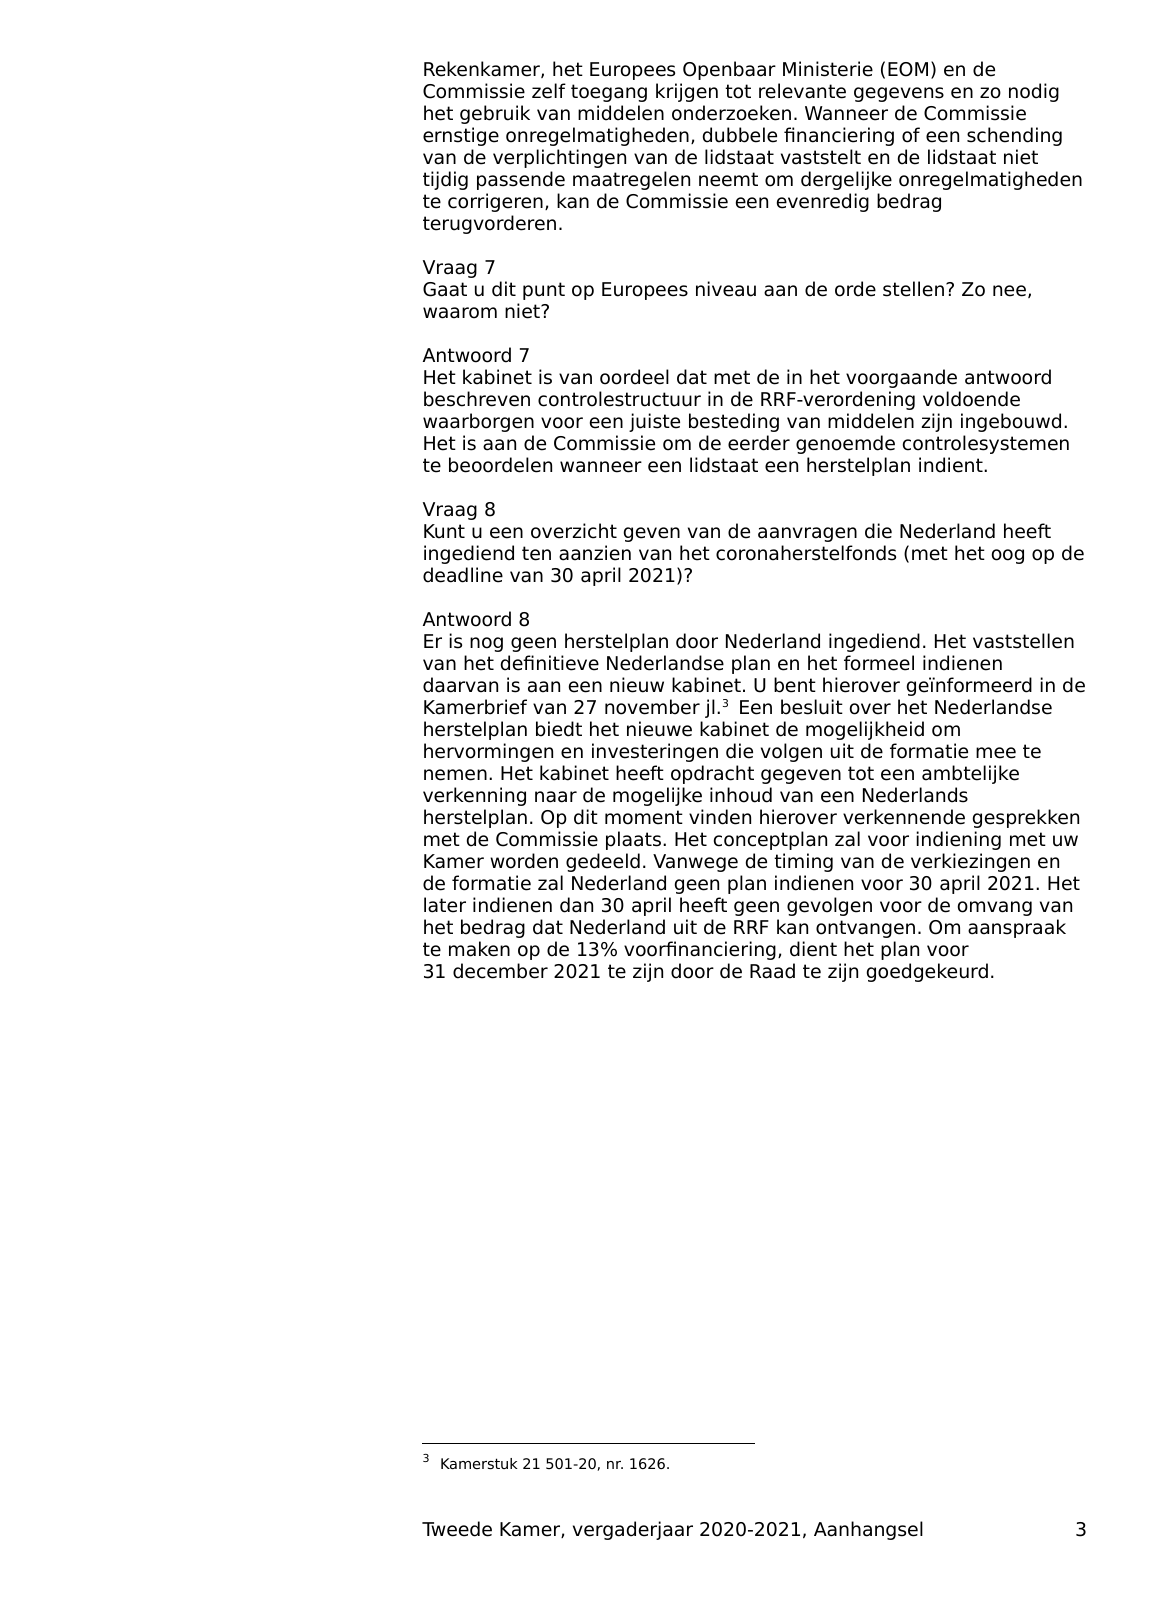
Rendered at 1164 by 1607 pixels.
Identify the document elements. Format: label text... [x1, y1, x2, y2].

text Vraag 8 [422, 499, 1087, 521]
text Rekenkamer, het Europees Openbaar Ministerie (EOM) en de Commissie zelf toegang krijgen tot relevante gegevens en zo nodig het gebruik van middelen onderzoeken. Wanneer de Commissie ernstige onregelmatigheden, dubbele financiering of een schending van de verplichtingen van de lidstaat vaststelt en de lidstaat niet tijdig passende maatregelen neemt om dergelijke onregelmatigheden te corrigeren, kan de Commissie een evenredig bedrag terugvorderen. [422, 59, 1087, 235]
text Antwoord 7 [422, 345, 1087, 367]
text Het kabinet is van oordeel dat met de in het voorgaande antwoord beschreven controlestructuur in de RRF-verordening voldoende waarborgen voor een juiste besteding van middelen zijn ingebouwd. Het is aan de Commissie om de eerder genoemde controlesystemen te beoordelen wanneer een lidstaat een herstelplan indient. [422, 367, 1087, 477]
text Antwoord 8 [422, 609, 1087, 631]
text Er is nog geen herstelplan door Nederland ingediend. Het vaststellen van het definitieve Nederlandse plan en het formeel indienen daarvan is aan een nieuw kabinet. U bent hierover geïnformeerd in de Kamerbrief van 27 november jl. Een besluit over het Nederlandse herstelplan biedt het nieuwe kabinet de mogelijkheid om hervormingen en investeringen die volgen uit de formatie mee te nemen. Het kabinet heeft opdracht gegeven tot een ambtelijke verkenning naar de mogelijke inhoud van een Nederlands herstelplan. Op dit moment vinden hierover verkennende gesprekken met de Commissie plaats. Het conceptplan zal voor indiening met uw Kamer worden gedeeld. Vanwege de timing van de verkiezingen en de formatie zal Nederland geen plan indienen voor 30 april 2021. Het later indienen dan 30 april heeft geen gevolgen voor de omvang van het bedrag dat Nederland uit de RRF kan ontvangen. Om aanspraak te maken op de 13% voorfinanciering, dient het plan voor 31 december 2021 te zijn door de Raad te zijn goedgekeurd. [422, 631, 1087, 983]
text Kamerstuk 21 501-20, nr. 1626. [422, 1452, 1087, 1474]
text Gaat u dit punt op Europees niveau aan de orde stellen? Zo nee, waarom niet? [422, 279, 1087, 323]
text Vraag 7 [422, 257, 1087, 279]
text Kunt u een overzicht geven van de aanvragen die Nederland heeft ingediend ten aanzien van het coronaherstelfonds (met het oog op de deadline van 30 april 2021)? [422, 521, 1087, 587]
